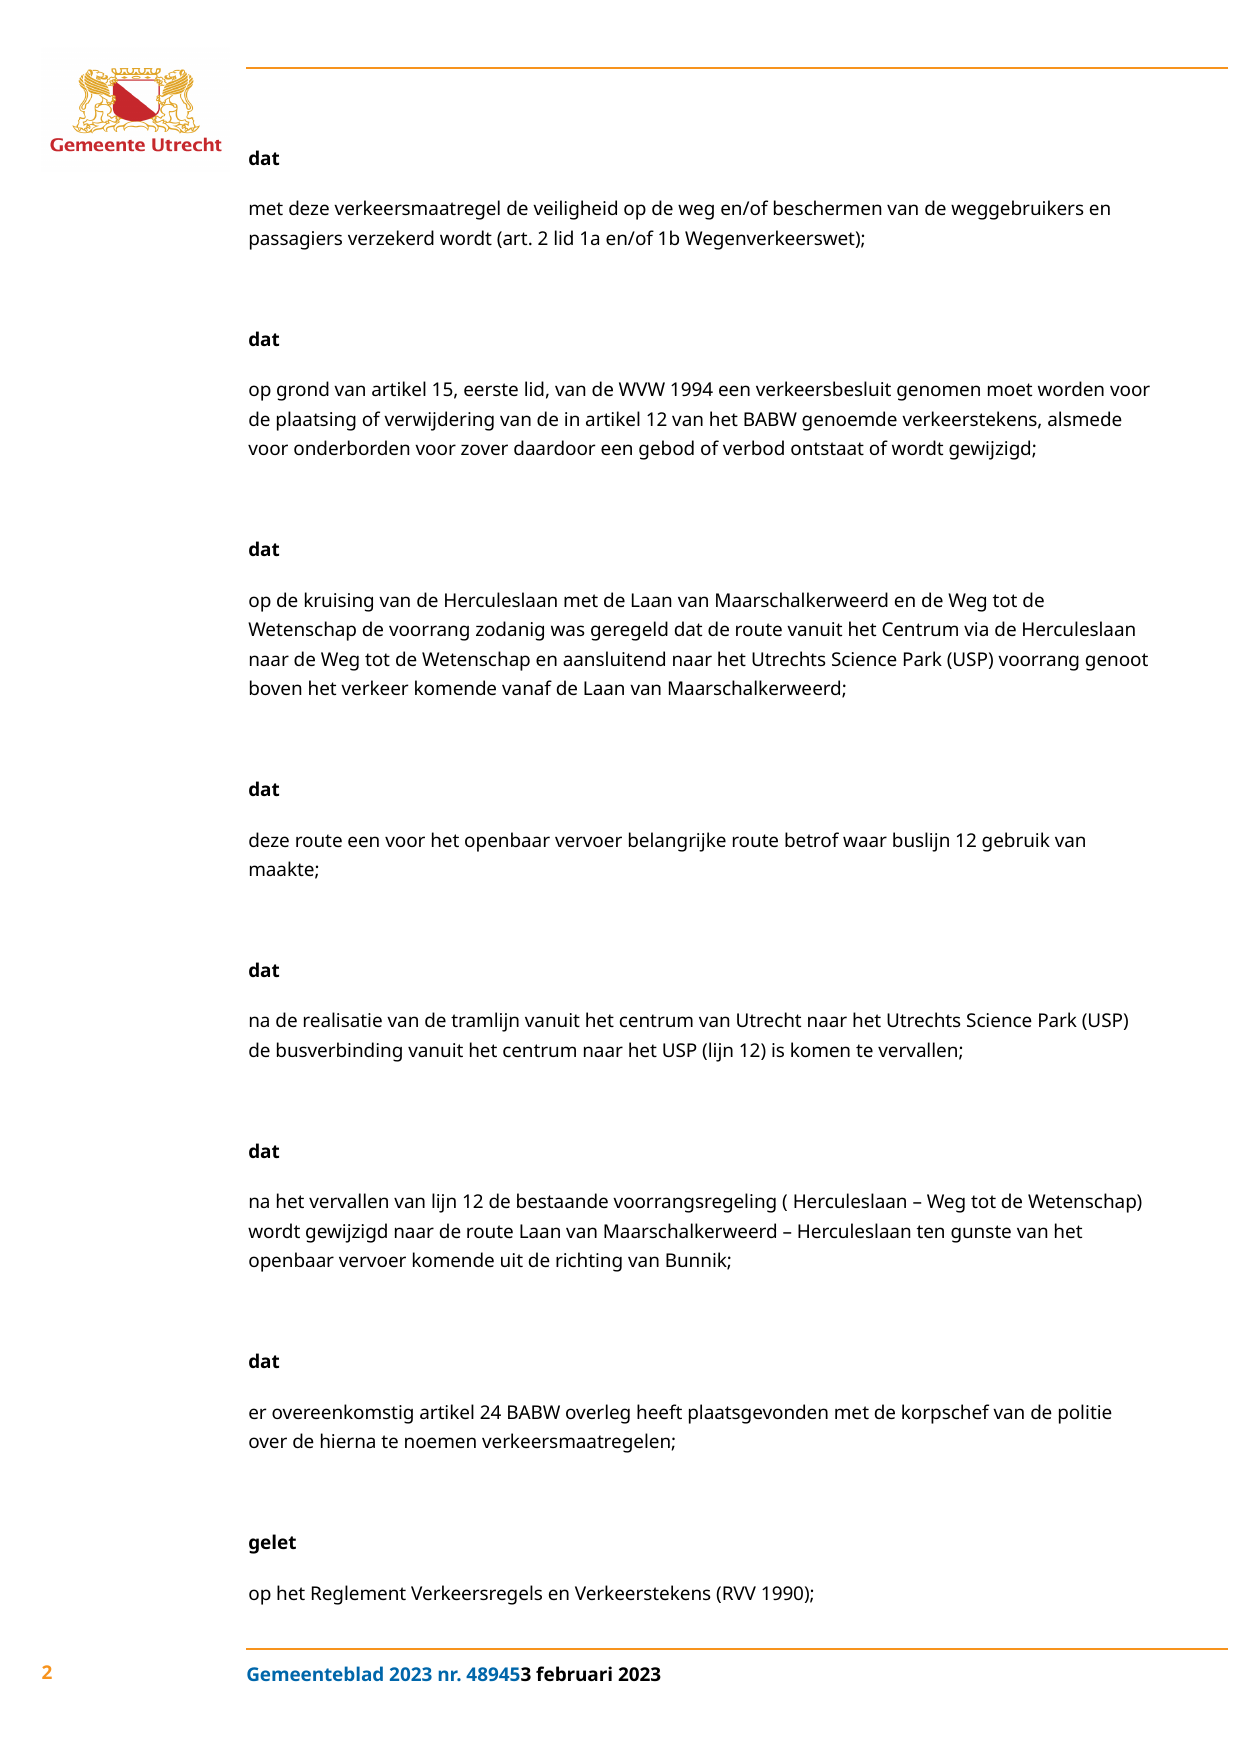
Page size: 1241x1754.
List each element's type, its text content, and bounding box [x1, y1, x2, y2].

text dat [248, 1348, 1152, 1374]
text na het vervallen van lijn 12 de bestaande voorrangsregeling ( Herculeslaan – Weg tot de Wetenschap) wordt gewijzigd naar de route Laan van Maarschalkerweerd – Herculeslaan ten gunste van het openbaar vervoer komende uit de richting van Bunnik; [248, 1188, 1152, 1273]
text deze route een voor het openbaar vervoer belangrijke route betrof waar buslijn 12 gebruik van maakte; [248, 827, 1152, 882]
text na de realisatie van de tramlijn vanuit het centrum van Utrecht naar het Utrechts Science Park (USP) de busverbinding vanuit het centrum naar het USP (lijn 12) is komen te vervallen; [248, 1008, 1152, 1063]
text op grond van artikel 15, eerste lid, van de WVW 1994 een verkeersbesluit genomen moet worden voor de plaatsing of verwijdering van de in artikel 12 van het BABW genoemde verkeerstekens, alsmede voor onderborden voor zover daardoor een gebod of verbod ontstaat of wordt gewijzigd; [248, 376, 1152, 461]
text dat [248, 957, 1152, 983]
text dat [248, 145, 1152, 171]
text op het Reglement Verkeersregels en Verkeerstekens (RVV 1990); [248, 1580, 1152, 1606]
text gelet [248, 1529, 1152, 1555]
picture [41, 47, 231, 172]
text dat [248, 326, 1152, 352]
text op de kruising van de Herculeslaan met de Laan van Maarschalkerweerd en de Weg tot de Wetenschap de voorrang zodanig was geregeld dat de route vanuit het Centrum via de Herculeslaan naar de Weg tot de Wetenschap en aansluitend naar het Utrechts Science Park (USP) voorrang genoot boven het verkeer komende vanaf de Laan van Maarschalkerweerd; [248, 587, 1152, 701]
text er overeenkomstig artikel 24 BABW overleg heeft plaatsgevonden met de korpschef van de politie over de hierna te noemen verkeersmaatregelen; [248, 1399, 1152, 1454]
text dat [248, 776, 1152, 802]
text dat [248, 1138, 1152, 1164]
text dat [248, 536, 1152, 562]
text met deze verkeersmaatregel de veiligheid op de weg en/of beschermen van de weggebruikers en passagiers verzekerd wordt (art. 2 lid 1a en/of 1b Wegenverkeerswet); [248, 196, 1152, 251]
